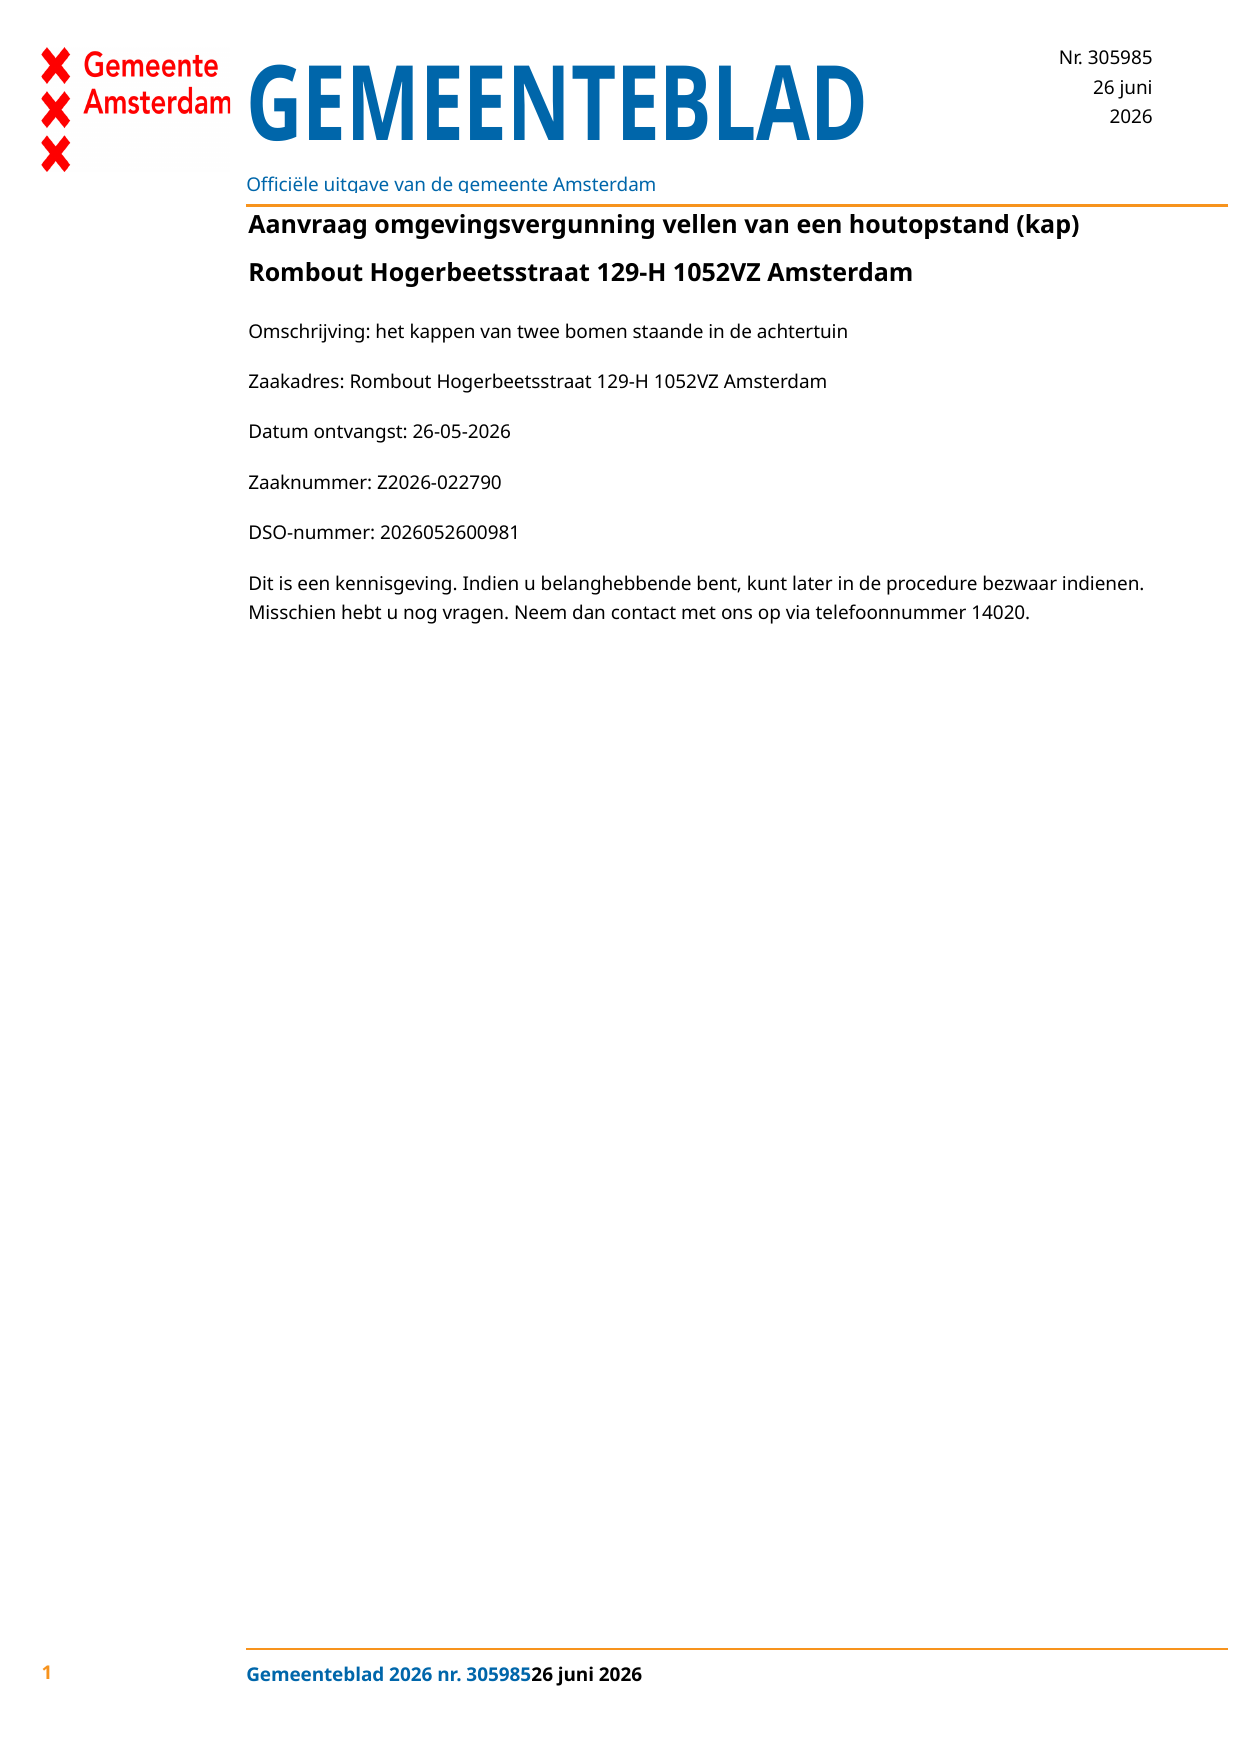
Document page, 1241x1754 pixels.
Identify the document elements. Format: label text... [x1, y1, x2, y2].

text DSO-nummer: 2026052600981 [248, 519, 1152, 545]
text Datum ontvangst: 26-05-2026 [248, 419, 1152, 444]
text Zaaknummer: Z2026-022790 [248, 469, 1152, 495]
text Zaakadres: Rombout Hogerbeetsstraat 129-H 1052VZ Amsterdam [248, 368, 1152, 394]
picture [41, 47, 231, 172]
text Omschrijving: het kappen van twee bomen staande in de achtertuin [248, 318, 1152, 344]
text Dit is een kennisgeving. Indien u belanghebbende bent, kunt later in de procedure bezwaar indienen. Misschien hebt u nog vragen. Neem dan contact met ons op via telefoonnummer 14020. [248, 570, 1152, 625]
text Aanvraag omgevingsvergunning vellen van een houtopstand (kap) Rombout Hogerbeetsstraat 129-H 1052VZ Amsterdam [248, 207, 1152, 288]
